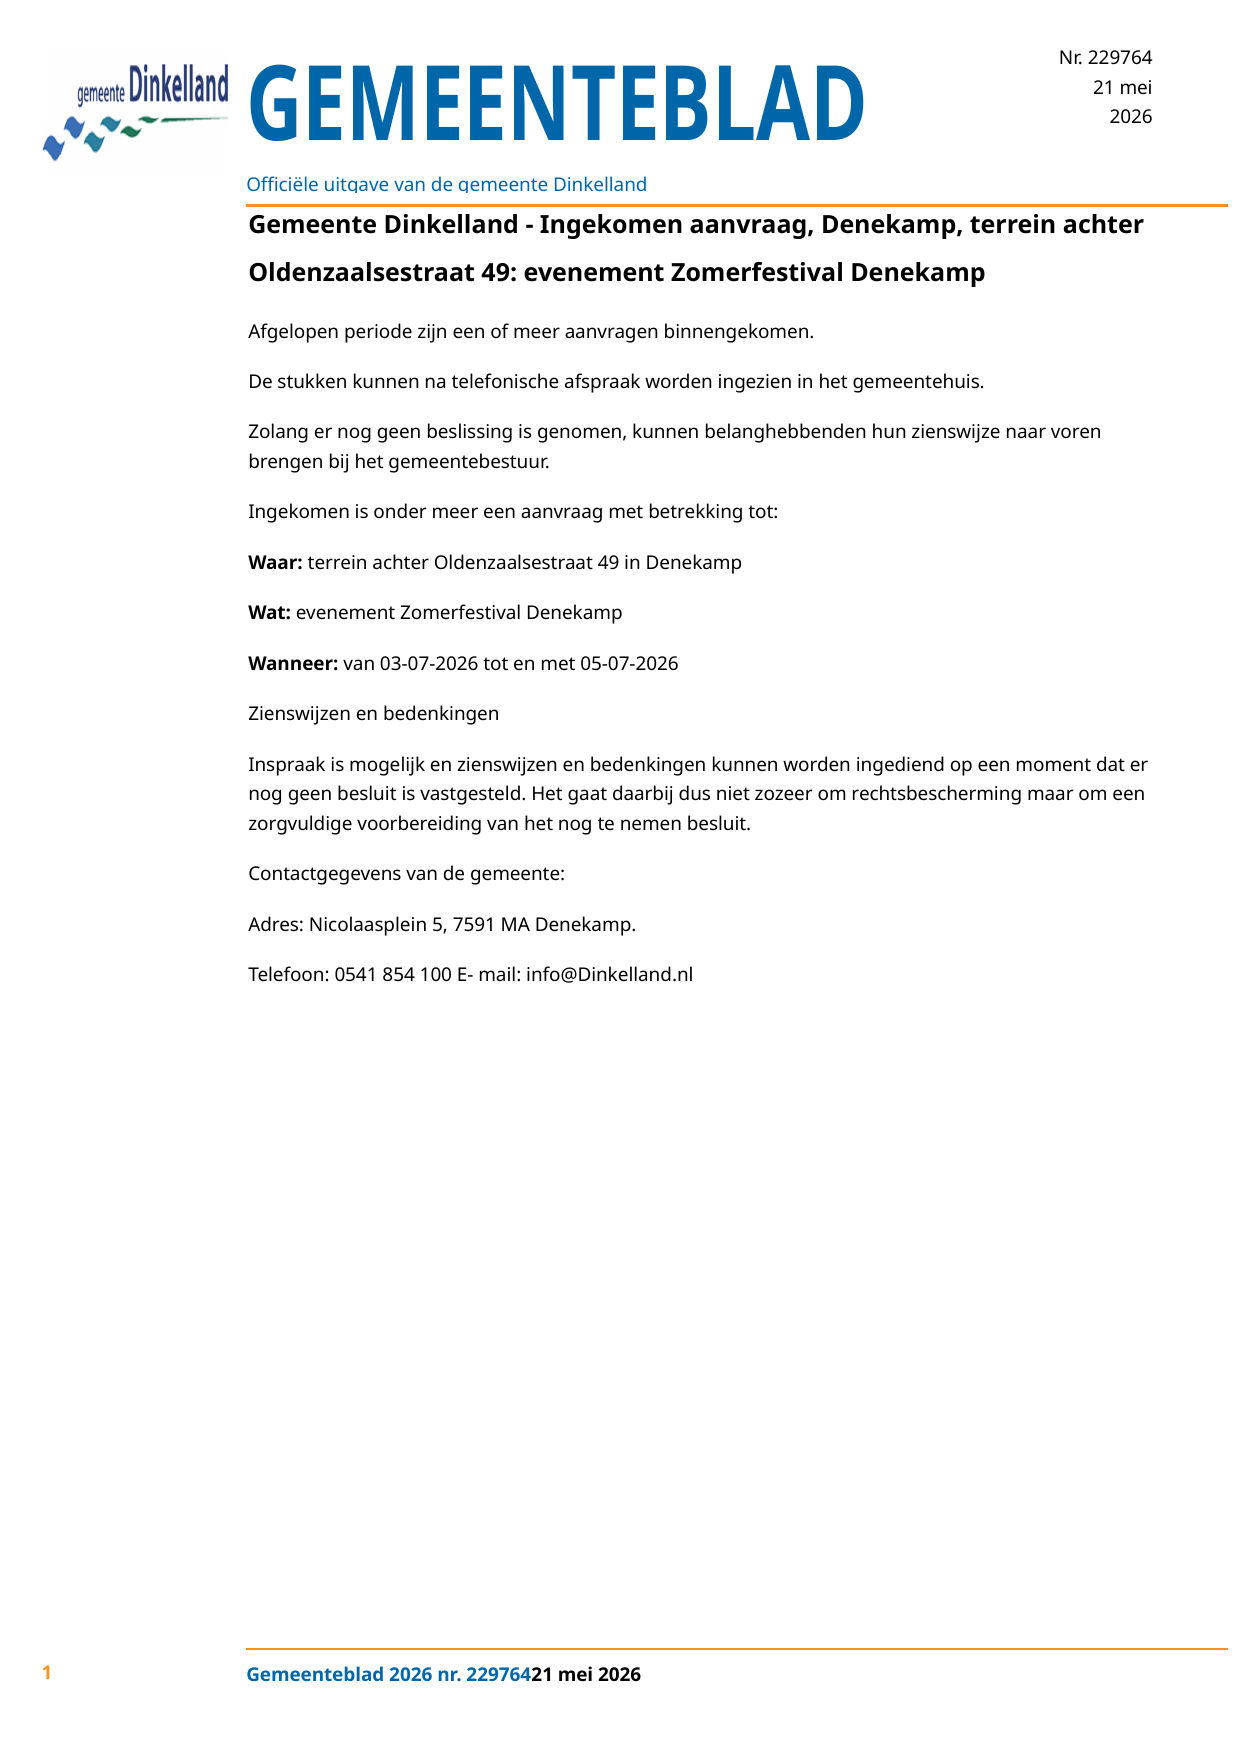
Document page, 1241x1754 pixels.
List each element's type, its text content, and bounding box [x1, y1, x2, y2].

text Gemeente Dinkelland - Ingekomen aanvraag, Denekamp, terrein achter Oldenzaalsestraat 49: evenement Zomerfestival Denekamp [248, 207, 1152, 288]
text De stukken kunnen na telefonische afspraak worden ingezien in het gemeentehuis. [248, 368, 1152, 394]
text Adres: Nicolaasplein 5, 7591 MA Denekamp. [248, 911, 1152, 937]
text Wat: evenement Zomerfestival Denekamp [248, 599, 1152, 625]
text Inspraak is mogelijk en zienswijzen en bedenkingen kunnen worden ingediend op een moment dat er nog geen besluit is vastgesteld. Het gaat daarbij dus niet zozeer om rechtsbescherming maar om een zorgvuldige voorbereiding van het nog te nemen besluit. [248, 751, 1152, 836]
text Afgelopen periode zijn een of meer aanvragen binnengekomen. [248, 318, 1152, 344]
text Zienswijzen en bedenkingen [248, 700, 1152, 726]
text Contactgegevens van de gemeente: [248, 860, 1152, 886]
text Ingekomen is onder meer een aanvraag met betrekking tot: [248, 499, 1152, 524]
text Wanneer: van 03-07-2026 tot en met 05-07-2026 [248, 650, 1152, 676]
picture [41, 47, 231, 172]
text Zolang er nog geen beslissing is genomen, kunnen belanghebbenden hun zienswijze naar voren brengen bij het gemeentebestuur. [248, 419, 1152, 474]
text Waar: terrein achter Oldenzaalsestraat 49 in Denekamp [248, 549, 1152, 575]
text Telefoon: 0541 854 100 E- mail: info@Dinkelland.nl [248, 961, 1152, 987]
